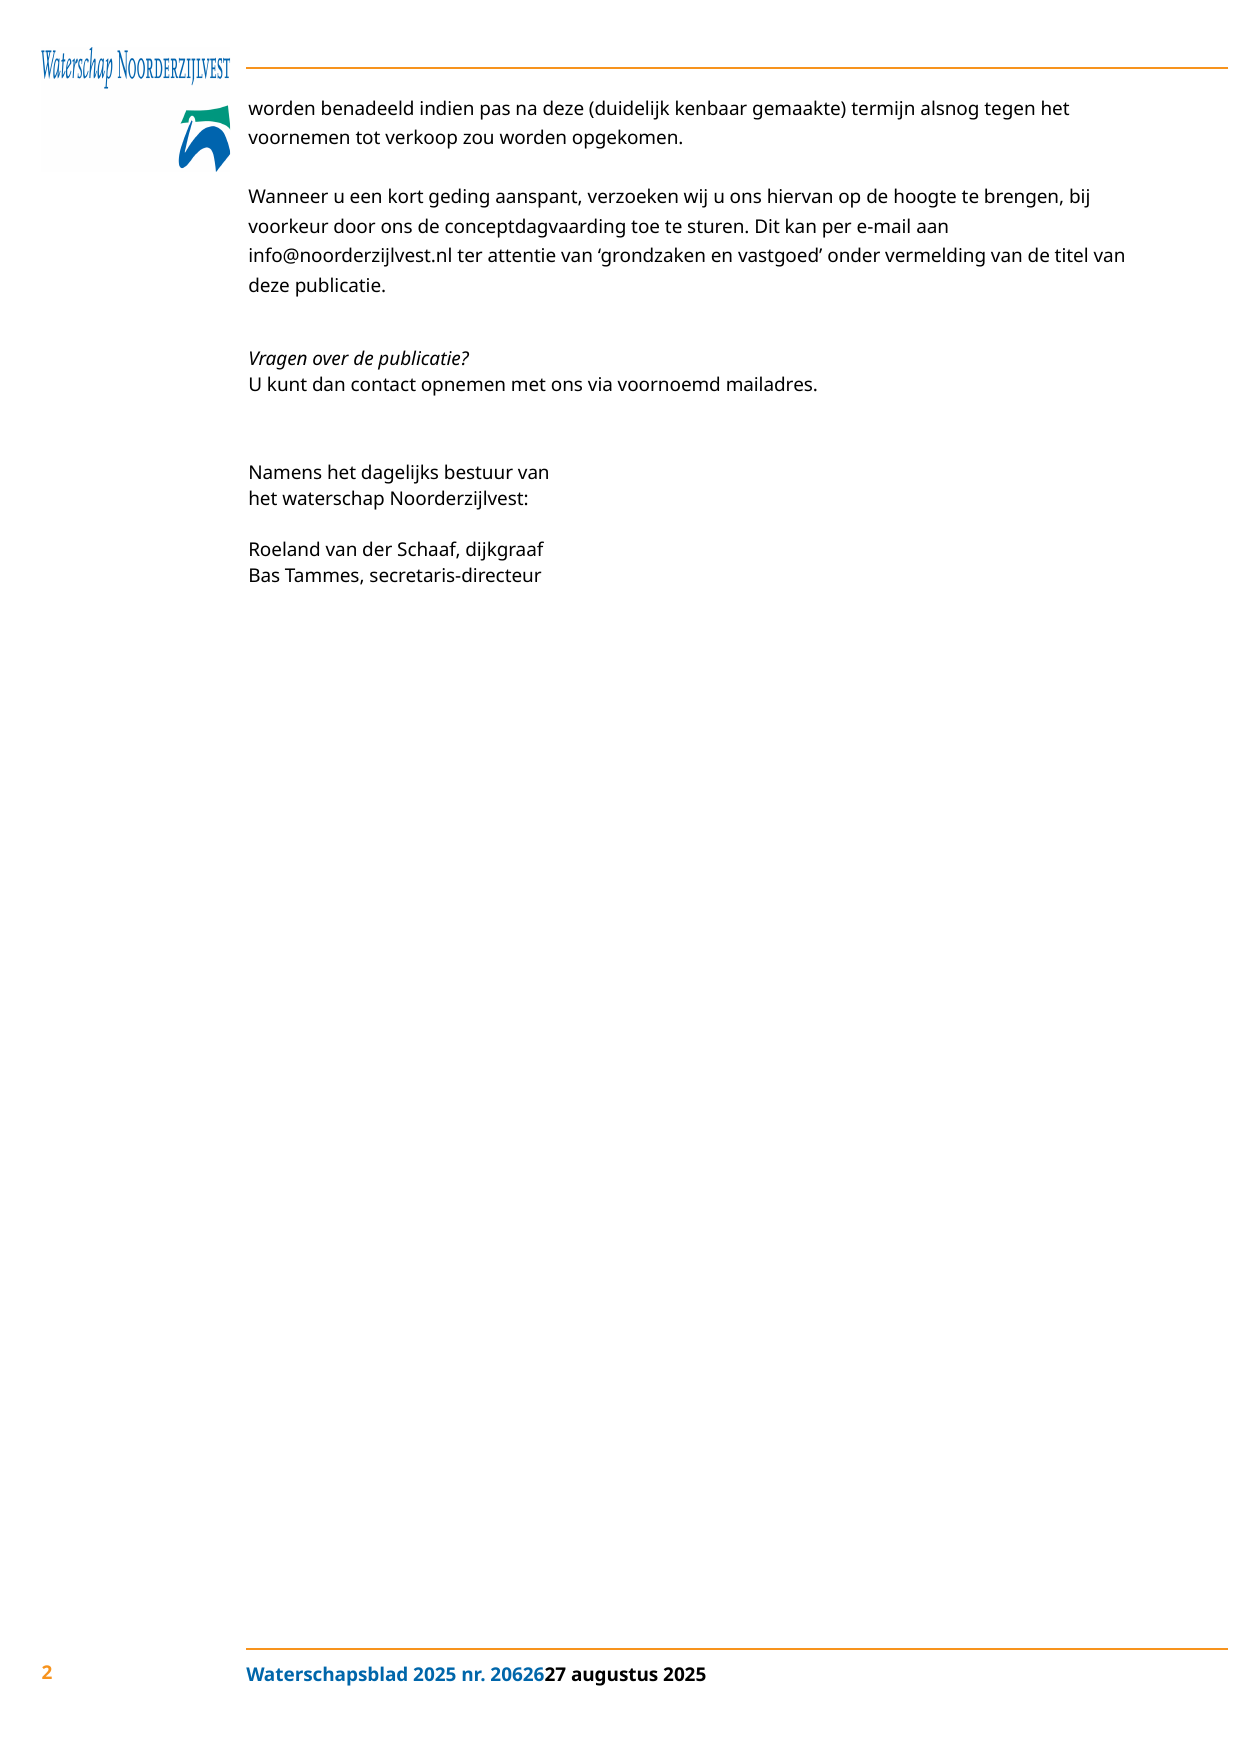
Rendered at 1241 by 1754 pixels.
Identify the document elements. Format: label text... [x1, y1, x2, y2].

text Wanneer u een kort geding aanspant, verzoeken wij u ons hiervan op de hoogte te brengen, bij voorkeur door ons de conceptdagvaarding toe te sturen. Dit kan per e-mail aan info@noorderzijlvest.nl ter attentie van ‘grondzaken en vastgoed’ onder vermelding van de titel van deze publicatie. [248, 183, 1152, 298]
text U kunt dan contact opnemen met ons via voornoemd mailadres. [248, 371, 1152, 396]
text Bas Tammes, secretaris-directeur [248, 562, 1152, 588]
text Roeland van der Schaaf, dijkgraaf [248, 537, 1152, 562]
picture [41, 47, 231, 172]
text worden benadeeld indien pas na deze (duidelijk kenbaar gemaakte) termijn alsnog tegen het voornemen tot verkoop zou worden opgekomen. [248, 95, 1152, 150]
text Namens het dagelijks bestuur van [248, 459, 1152, 485]
text Vragen over de publicatie? [248, 345, 1152, 371]
text het waterschap Noorderzijlvest: [248, 485, 1152, 511]
